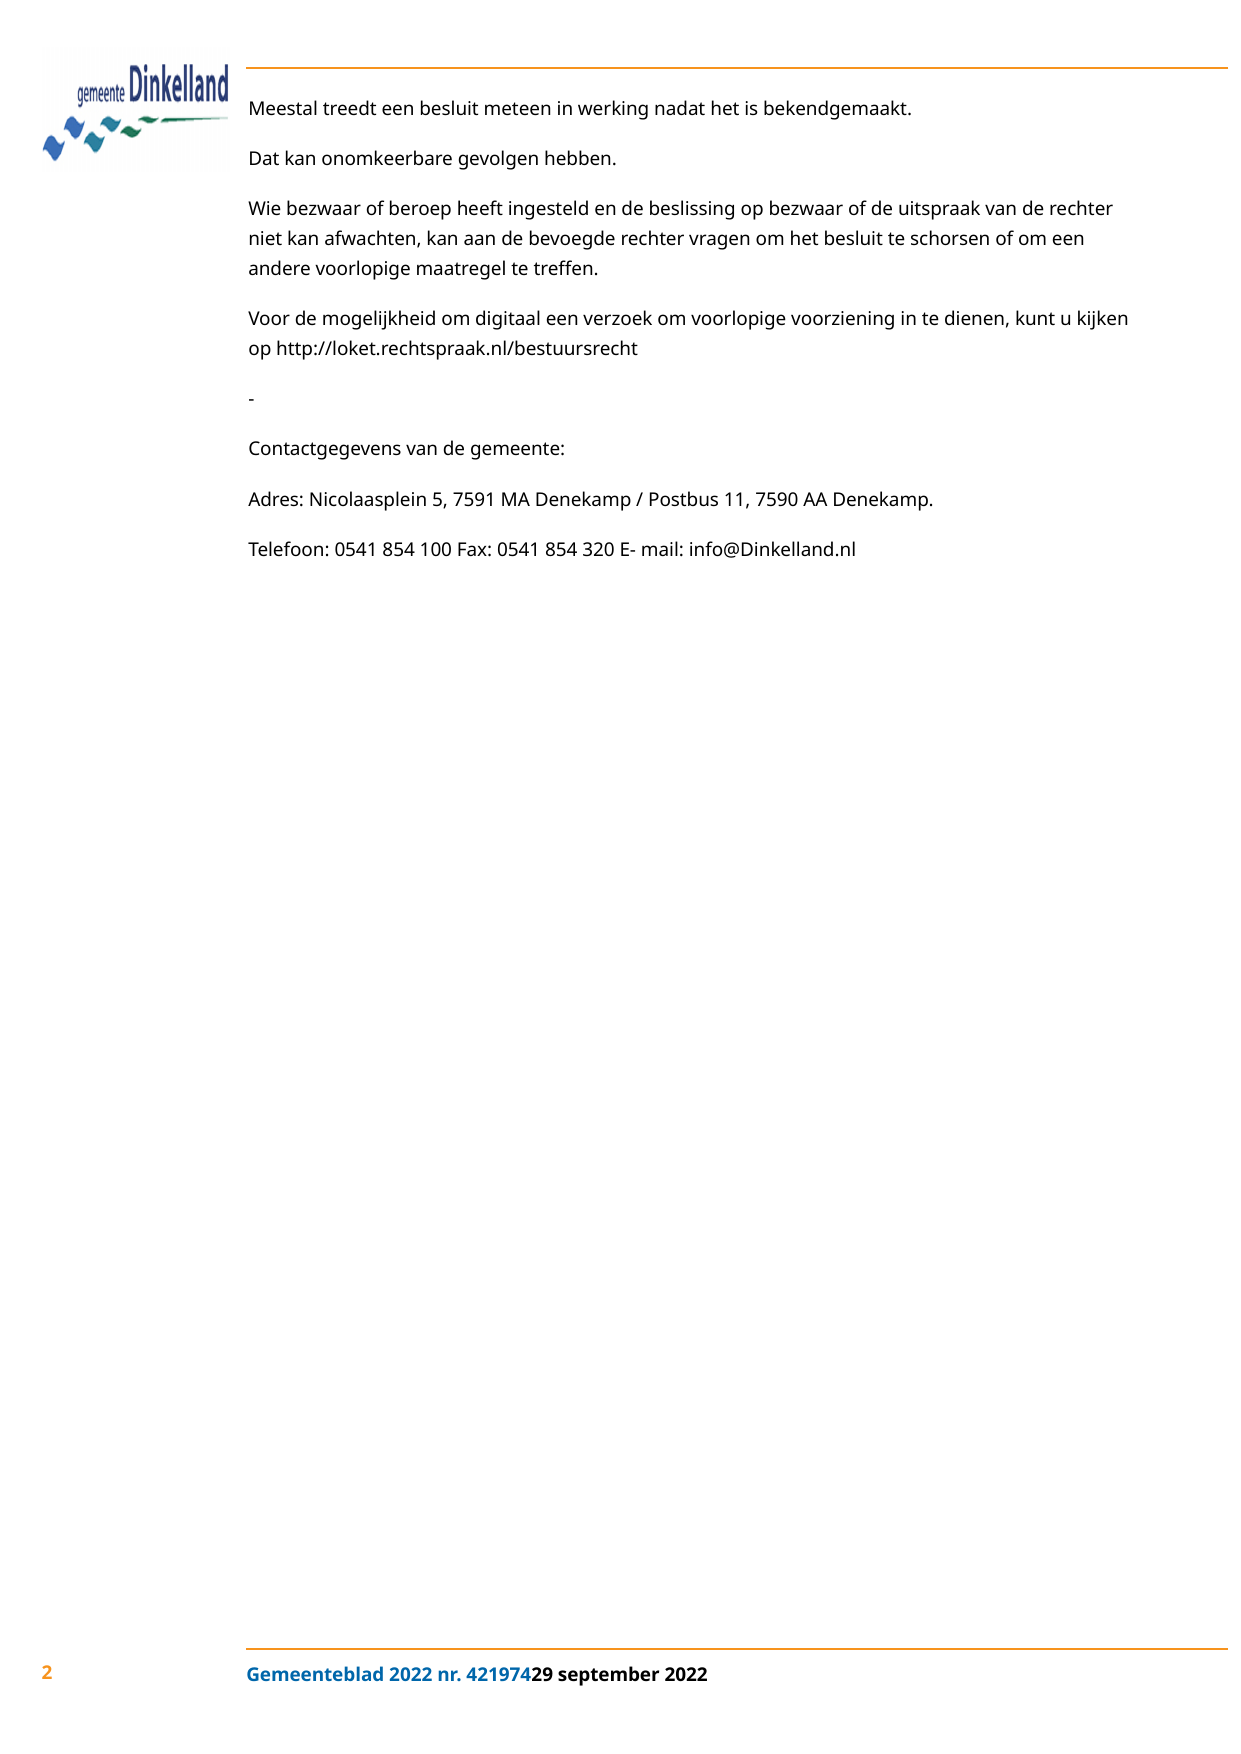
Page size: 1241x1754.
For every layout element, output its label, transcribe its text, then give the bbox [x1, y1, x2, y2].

text - [248, 385, 1152, 411]
text Voor de mogelijkheid om digitaal een verzoek om voorlopige voorziening in te dienen, kunt u kijken op http://loket.rechtspraak.nl/bestuursrecht [248, 305, 1152, 361]
picture [41, 47, 231, 172]
text Contactgegevens van de gemeente: [248, 436, 1152, 461]
text Dat kan onomkeerbare gevolgen hebben. [248, 145, 1152, 171]
text Wie bezwaar of beroep heeft ingesteld en de beslissing op bezwaar of de uitspraak van de rechter niet kan afwachten, kan aan de bevoegde rechter vragen om het besluit te schorsen of om een andere voorlopige maatregel te treffen. [248, 196, 1152, 281]
text Telefoon: 0541 854 100 Fax: 0541 854 320 E- mail: info@Dinkelland.nl [248, 536, 1152, 562]
text Adres: Nicolaasplein 5, 7591 MA Denekamp / Postbus 11, 7590 AA Denekamp. [248, 486, 1152, 512]
text Meestal treedt een besluit meteen in werking nadat het is bekendgemaakt. [248, 95, 1152, 121]
